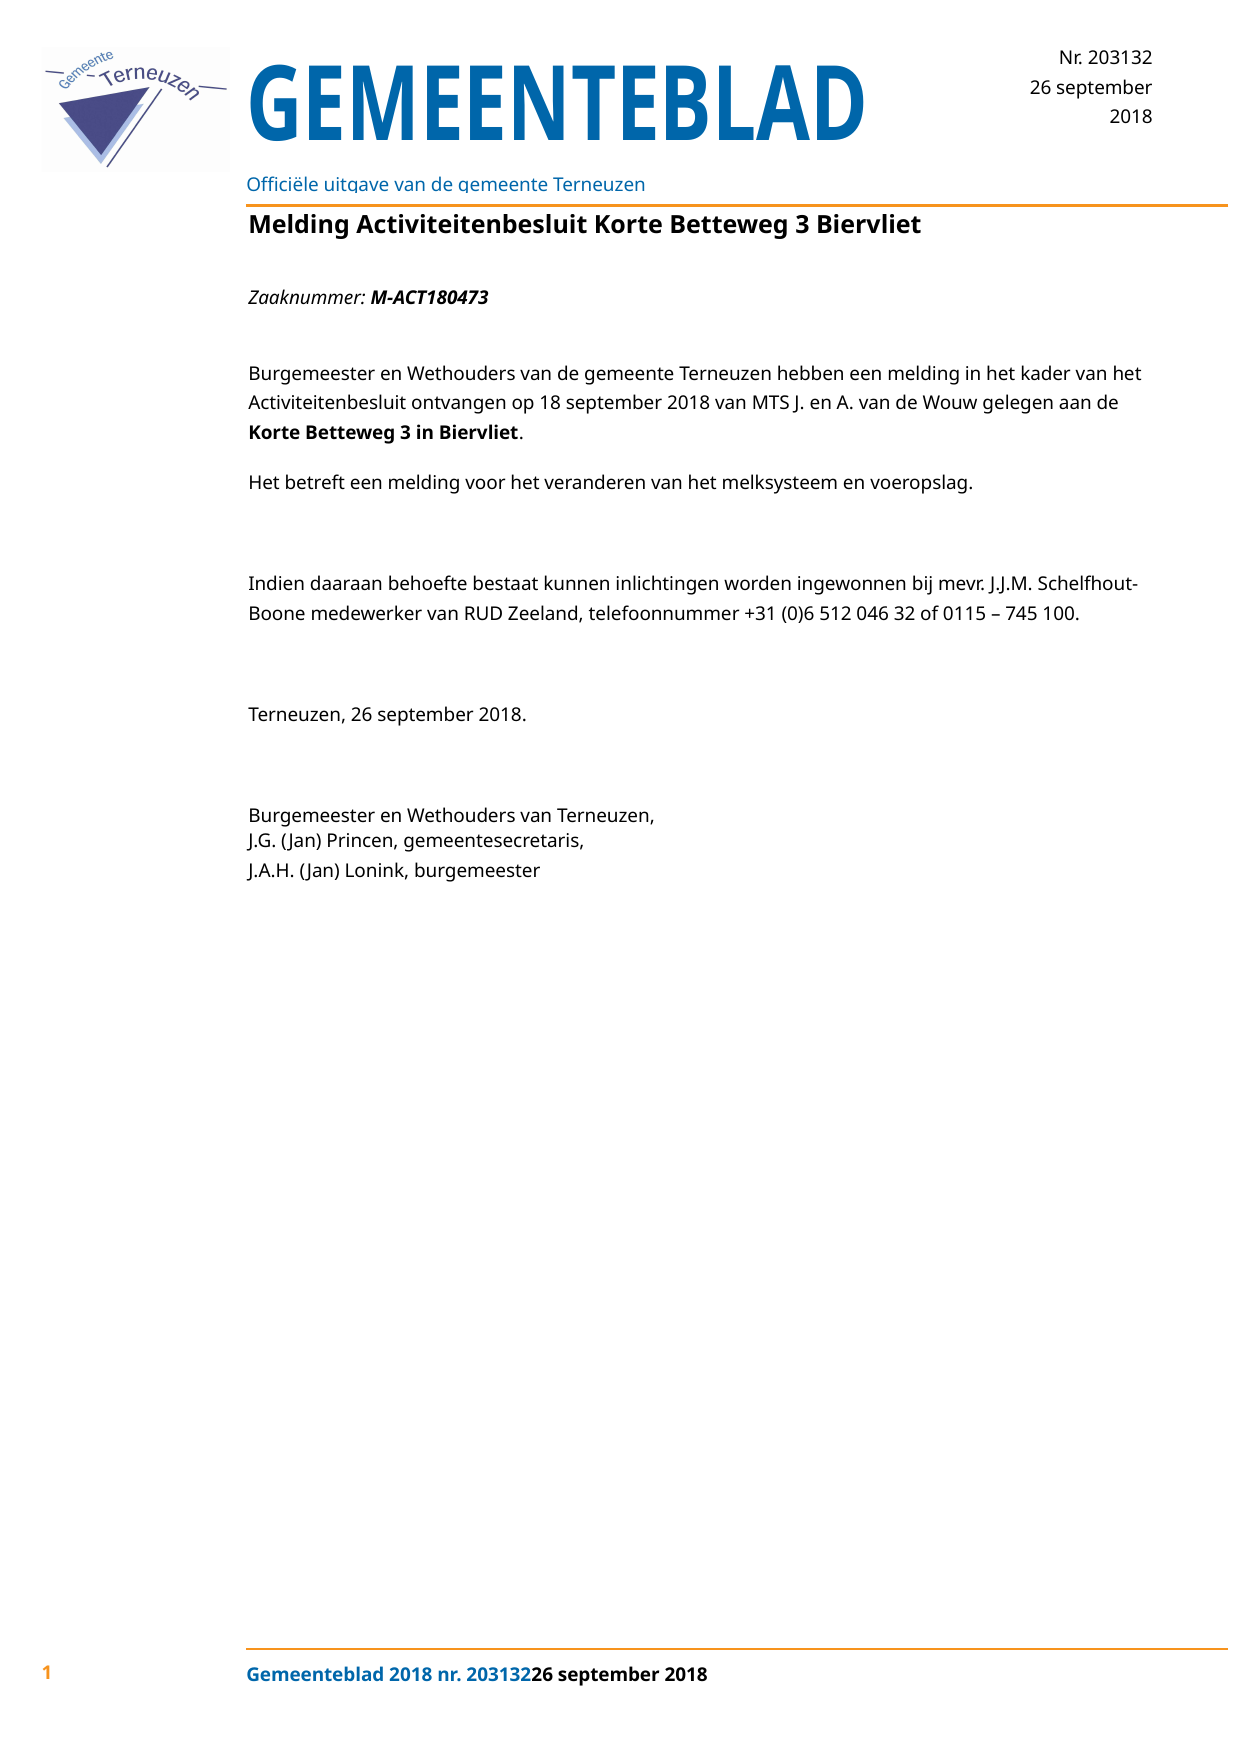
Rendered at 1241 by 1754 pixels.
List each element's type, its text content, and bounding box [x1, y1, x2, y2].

table_cell [248, 942, 700, 968]
text Melding Activiteitenbesluit Korte Betteweg 3 Biervliet [248, 207, 1152, 241]
text Indien daaraan behoefte bestaat kunnen inlichtingen worden ingewonnen bij mevr. J.J.M. Schelfhout-Boone medewerker van RUD Zeeland, telefoonnummer +31 (0)6 512 046 32 of 0115 – 745 100. [248, 570, 1152, 626]
text Terneuzen, 26 september 2018. [248, 701, 1152, 727]
table_cell [700, 942, 1152, 968]
table_cell [248, 994, 700, 1019]
table_cell [700, 828, 1152, 942]
table_cell [248, 968, 1152, 993]
text Zaaknummer: M-ACT180473 [248, 284, 1152, 309]
table_cell J.G. (Jan) Princen, gemeentesecretaris, J.A.H. (Jan) Lonink, burgemeester [248, 828, 700, 942]
text Het betreft een melding voor het veranderen van het melksysteem en voeropslag. [248, 469, 1152, 495]
table_header Burgemeester en Wethouders van Terneuzen, [248, 802, 1152, 827]
table_cell [700, 994, 1152, 1019]
picture [41, 47, 231, 172]
text Burgemeester en Wethouders van de gemeente Terneuzen hebben een melding in het kader van het Activiteitenbesluit ontvangen op 18 september 2018 van MTS J. en A. van de Wouw gelegen aan de Korte Betteweg 3 in Biervliet. [248, 360, 1152, 445]
